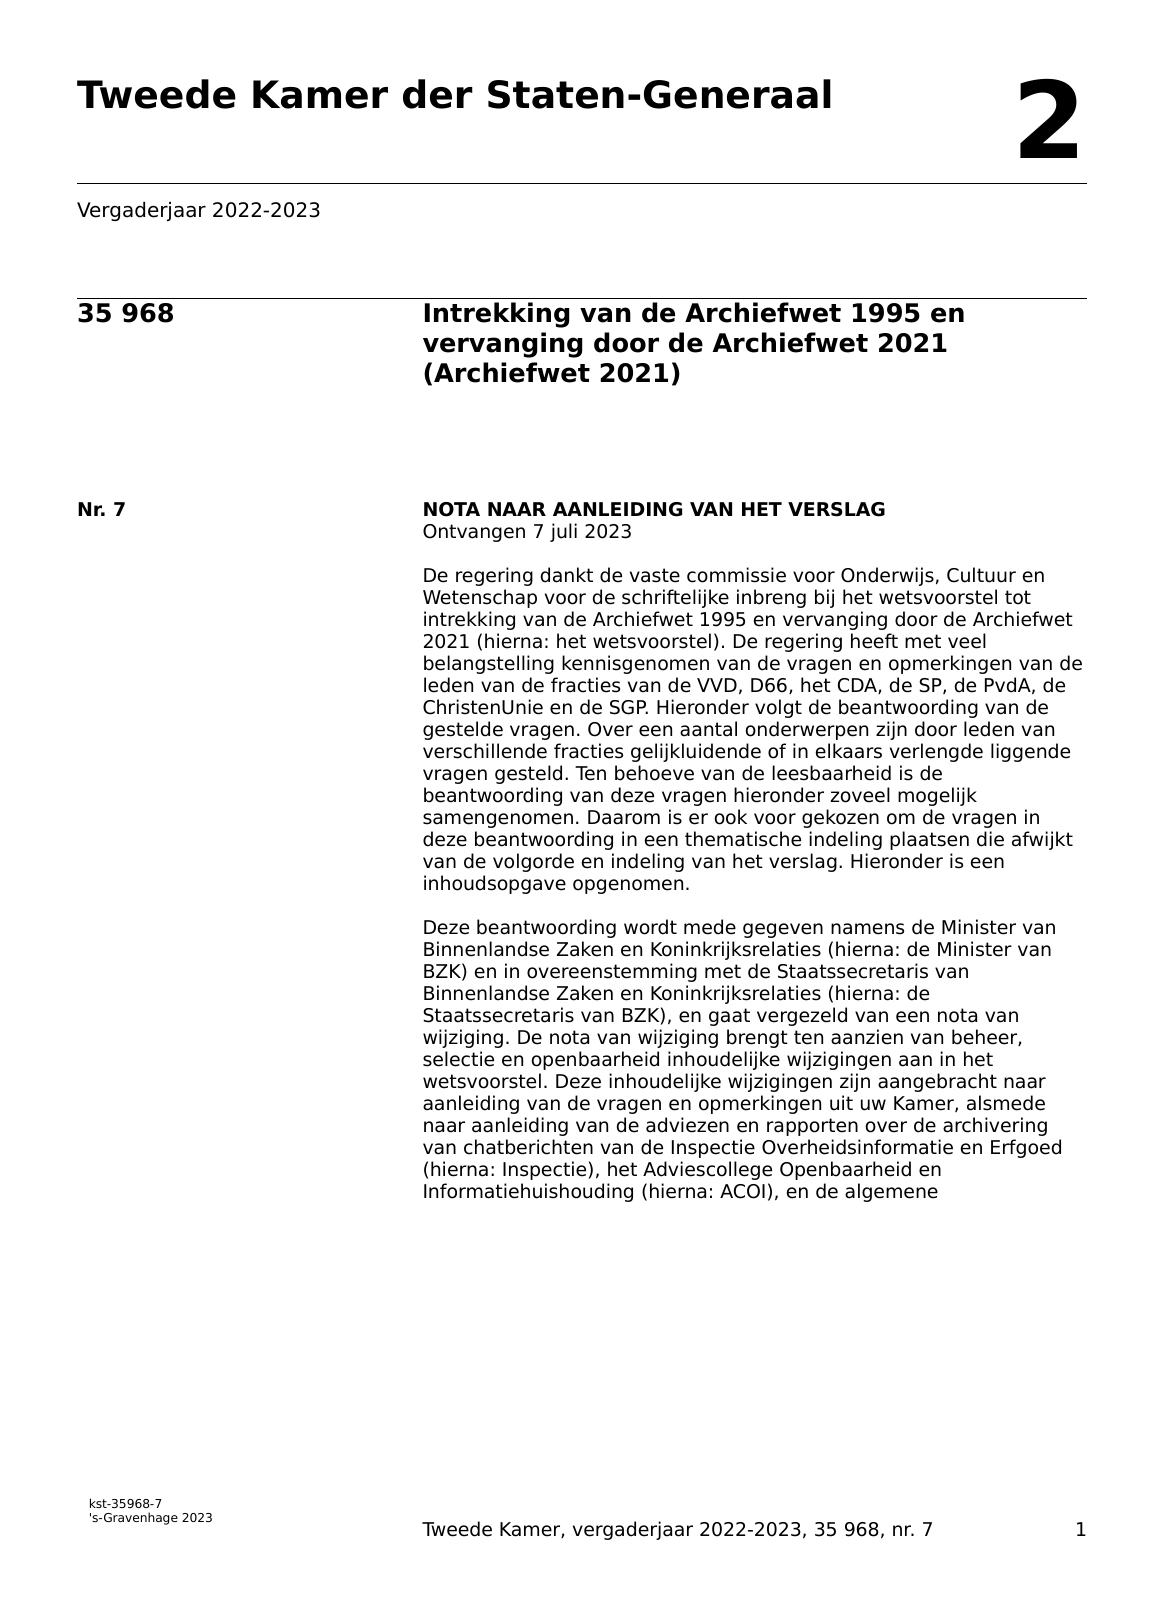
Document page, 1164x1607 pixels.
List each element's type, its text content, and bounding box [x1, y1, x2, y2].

table_header Tweede Kamer der Staten-Generaal [77, 59, 886, 183]
text kst-35968-7 [88, 1497, 323, 1511]
table_cell Vergaderjaar 2022-2023 [77, 184, 1087, 298]
table_header 2 [886, 59, 1087, 183]
text Ontvangen 7 juli 2023 [422, 521, 1087, 543]
text 's-Gravenhage 2023 [88, 1511, 323, 1525]
text De regering dankt de vaste commissie voor Onderwijs, Cultuur en Wetenschap voor de schriftelijke inbreng bij het wetsvoorstel tot intrekking van de Archiefwet 1995 en vervanging door de Archiefwet 2021 (hierna: het wetsvoorstel). De regering heeft met veel belangstelling kennisgenomen van de vragen en opmerkingen van de leden van de fracties van de VVD, D66, het CDA, de SP, de PvdA, de ChristenUnie en de SGP. Hieronder volgt de beantwoording van de gestelde vragen. Over een aantal onderwerpen zijn door leden van verschillende fracties gelijkluidende of in elkaars verlengde liggende vragen gesteld. Ten behoeve van de leesbaarheid is de beantwoording van deze vragen hieronder zoveel mogelijk samengenomen. Daarom is er ook voor gekozen om de vragen in deze beantwoording in een thematische indeling plaatsen die afwijkt van de volgorde en indeling van het verslag. Hieronder is een inhoudsopgave opgenomen. [422, 565, 1087, 895]
text Deze beantwoording wordt mede gegeven namens de Minister van Binnenlandse Zaken en Koninkrijksrelaties (hierna: de Minister van BZK) en in overeenstemming met de Staatssecretaris van Binnenlandse Zaken en Koninkrijksrelaties (hierna: de Staatssecretaris van BZK), en gaat vergezeld van een nota van wijziging. De nota van wijziging brengt ten aanzien van beheer, selectie en openbaarheid inhoudelijke wijzigingen aan in het wetsvoorstel. Deze inhoudelijke wijzigingen zijn aangebracht naar aanleiding van de vragen en opmerkingen uit uw Kamer, alsmede naar aanleiding van de adviezen en rapporten over de archivering van chatberichten van de Inspectie Overheidsinformatie en Erfgoed (hierna: Inspectie), het Adviescollege Openbaarheid en Informatiehuishouding (hierna: ACOI), en de algemene [422, 917, 1087, 1247]
subtitle Nr. 7 NOTA NAAR AANLEIDING VAN HET VERSLAG [77, 499, 1087, 521]
subtitle 35 968 Intrekking van de Archiefwet 1995 en vervanging door de Archiefwet 2021 (Archiefwet 2021) [77, 299, 1087, 388]
